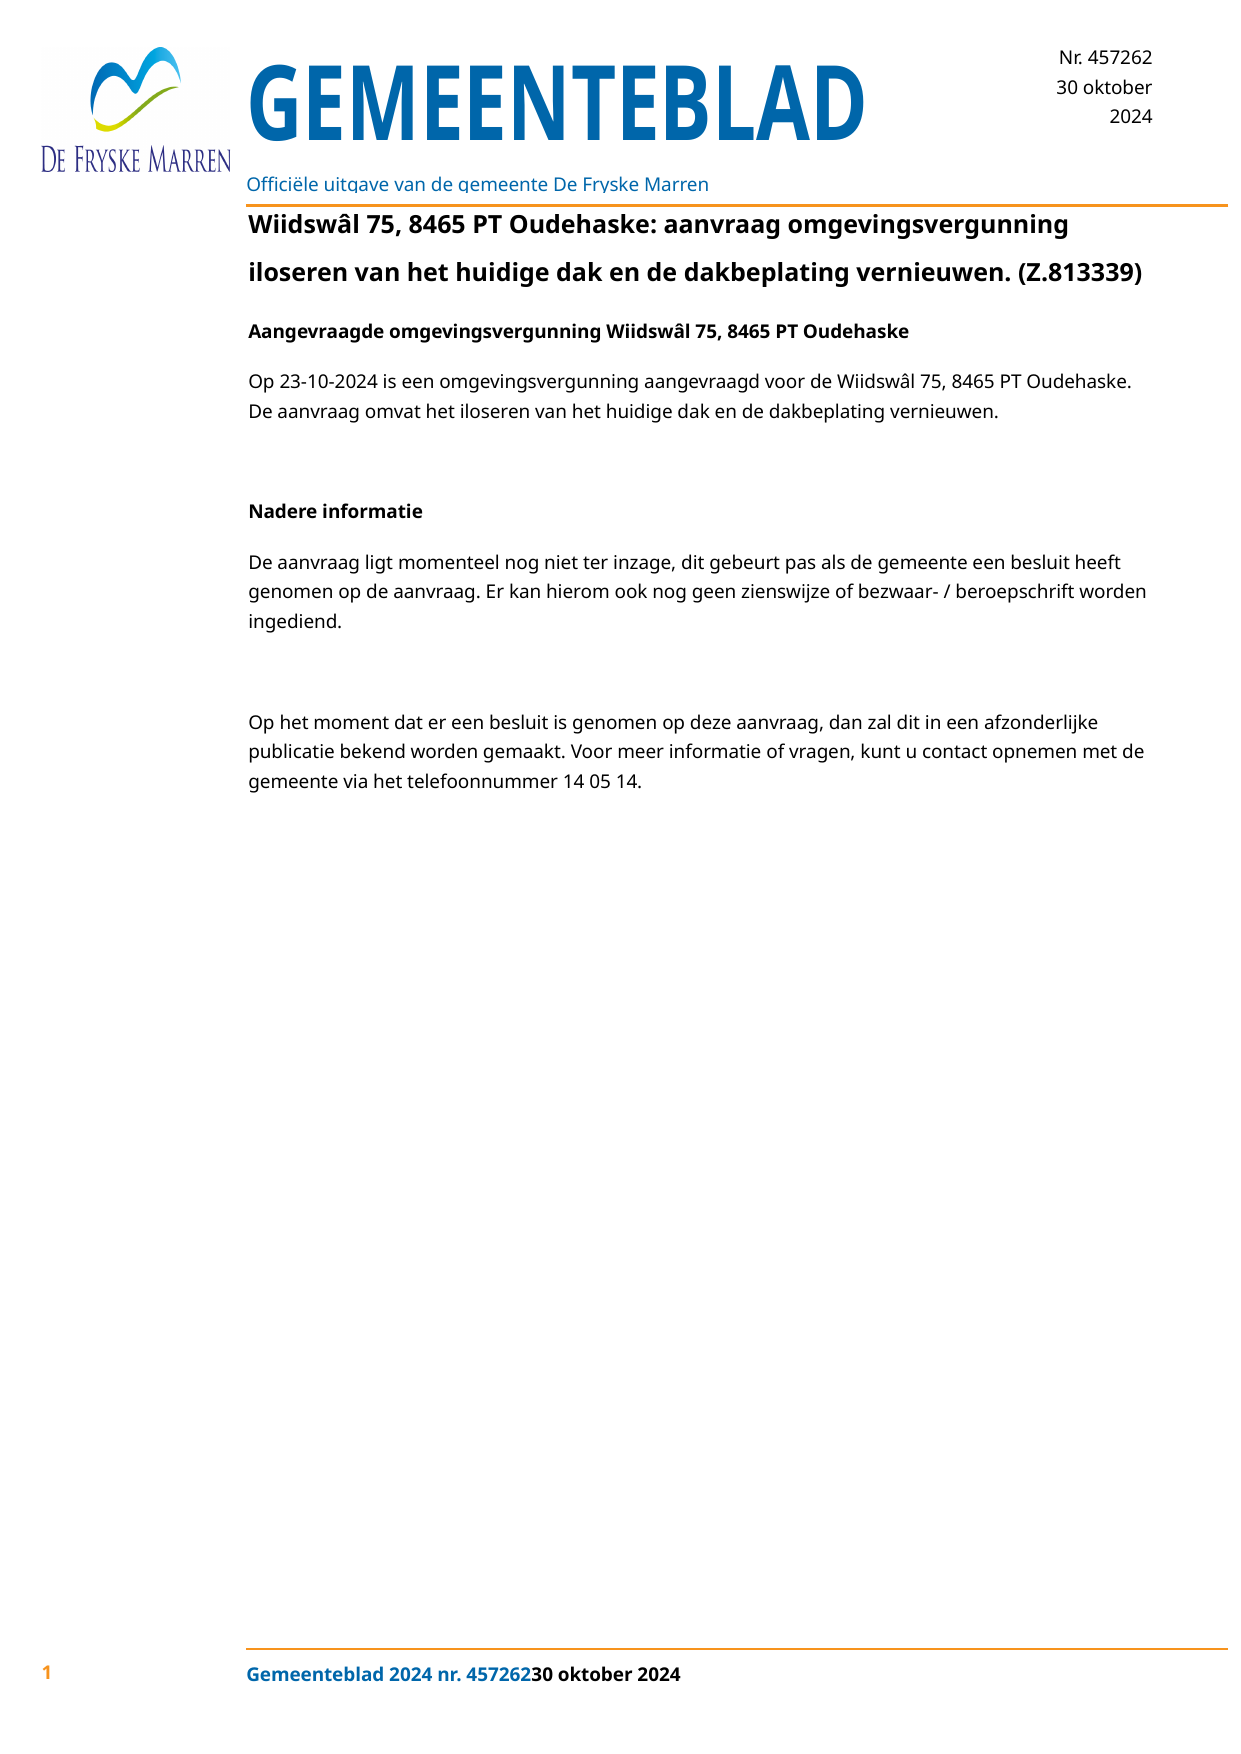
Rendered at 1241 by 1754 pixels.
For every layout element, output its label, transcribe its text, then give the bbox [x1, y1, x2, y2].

text Wiidswâl 75, 8465 PT Oudehaske: aanvraag omgevingsvergunning iloseren van het huidige dak en de dakbeplating vernieuwen. (Z.813339) [248, 207, 1152, 288]
picture [41, 47, 231, 172]
text Aangevraagde omgevingsvergunning Wiidswâl 75, 8465 PT Oudehaske [248, 318, 1152, 344]
text Nadere informatie [248, 499, 1152, 524]
text Op het moment dat er een besluit is genomen op deze aanvraag, dan zal dit in een afzonderlijke publicatie bekend worden gemaakt. Voor meer informatie of vragen, kunt u contact opnemen met de gemeente via het telefoonnummer 14 05 14. [248, 709, 1152, 794]
text De aanvraag ligt momenteel nog niet ter inzage, dit gebeurt pas als de gemeente een besluit heeft genomen op de aanvraag. Er kan hierom ook nog geen zienswijze of bezwaar- / beroepschrift worden ingediend. [248, 549, 1152, 634]
text Op 23-10-2024 is een omgevingsvergunning aangevraagd voor de Wiidswâl 75, 8465 PT Oudehaske. De aanvraag omvat het iloseren van het huidige dak en de dakbeplating vernieuwen. [248, 368, 1152, 424]
